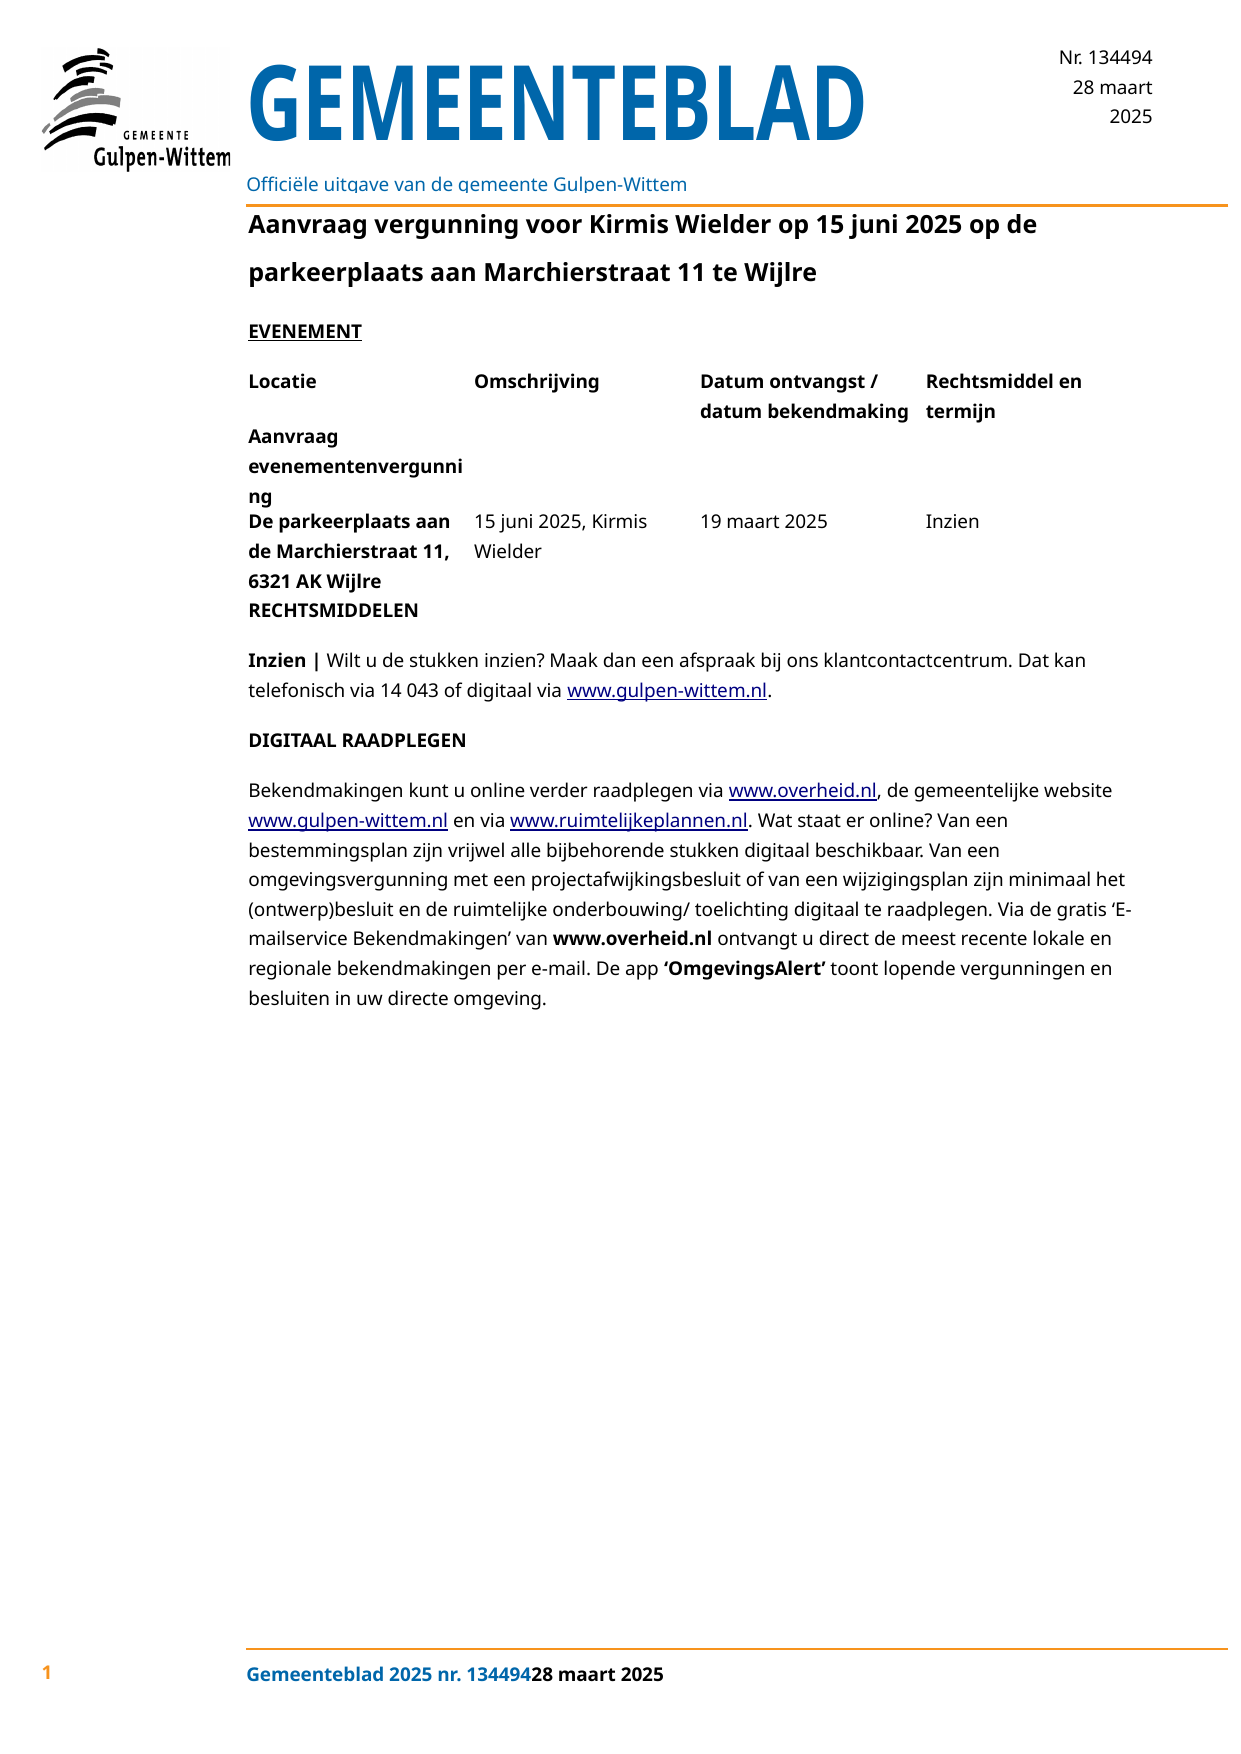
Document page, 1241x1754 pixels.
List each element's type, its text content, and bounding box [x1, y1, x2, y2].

table_cell Aanvraag evenementenvergunning [248, 424, 474, 509]
table_header Locatie [248, 369, 474, 424]
table_cell [474, 424, 700, 509]
table_cell 19 maart 2025 [700, 509, 926, 593]
table_header Rechtsmiddel en termijn [926, 369, 1152, 424]
table_cell [926, 424, 1152, 509]
picture [41, 47, 231, 172]
text RECHTSMIDDELEN [248, 597, 1152, 622]
text Aanvraag vergunning voor Kirmis Wielder op 15 juni 2025 op de parkeerplaats aan Marchierstraat 11 te Wijlre [248, 207, 1152, 288]
text DIGITAAL RAADPLEGEN [248, 727, 1152, 753]
table_cell [700, 424, 926, 509]
table_cell Inzien [926, 509, 1152, 593]
text EVENEMENT [248, 318, 1152, 344]
table_cell De parkeerplaats aan de Marchierstraat 11, 6321 AK Wijlre [248, 509, 474, 593]
table_header Datum ontvangst / datum bekendmaking [700, 369, 926, 424]
table_header Omschrijving [474, 369, 700, 424]
text Bekendmakingen kunt u online verder raadplegen via www.overheid.nl, de gemeentelijke website www.gulpen-wittem.nl en via www.ruimtelijkeplannen.nl. Wat staat er online? Van een bestemmingsplan zijn vrijwel alle bijbehorende stukken digitaal beschikbaar. Van een omgevingsvergunning met een projectafwijkingsbesluit of van een wijzigingsplan zijn minimaal het (ontwerp)besluit en de ruimtelijke onderbouwing/ toelichting digitaal te raadplegen. Via de gratis ‘E-mailservice Bekendmakingen’ van www.overheid.nl ontvangt u direct de meest recente lokale en regionale bekendmakingen per e-mail. De app ‘OmgevingsAlert’ toont lopende vergunningen en besluiten in uw directe omgeving. [248, 778, 1152, 1010]
table_cell 15 juni 2025, Kirmis Wielder [474, 509, 700, 593]
text Inzien | Wilt u de stukken inzien? Maak dan een afspraak bij ons klantcontactcentrum. Dat kan telefonisch via 14 043 of digitaal via www.gulpen-wittem.nl. [248, 647, 1152, 702]
